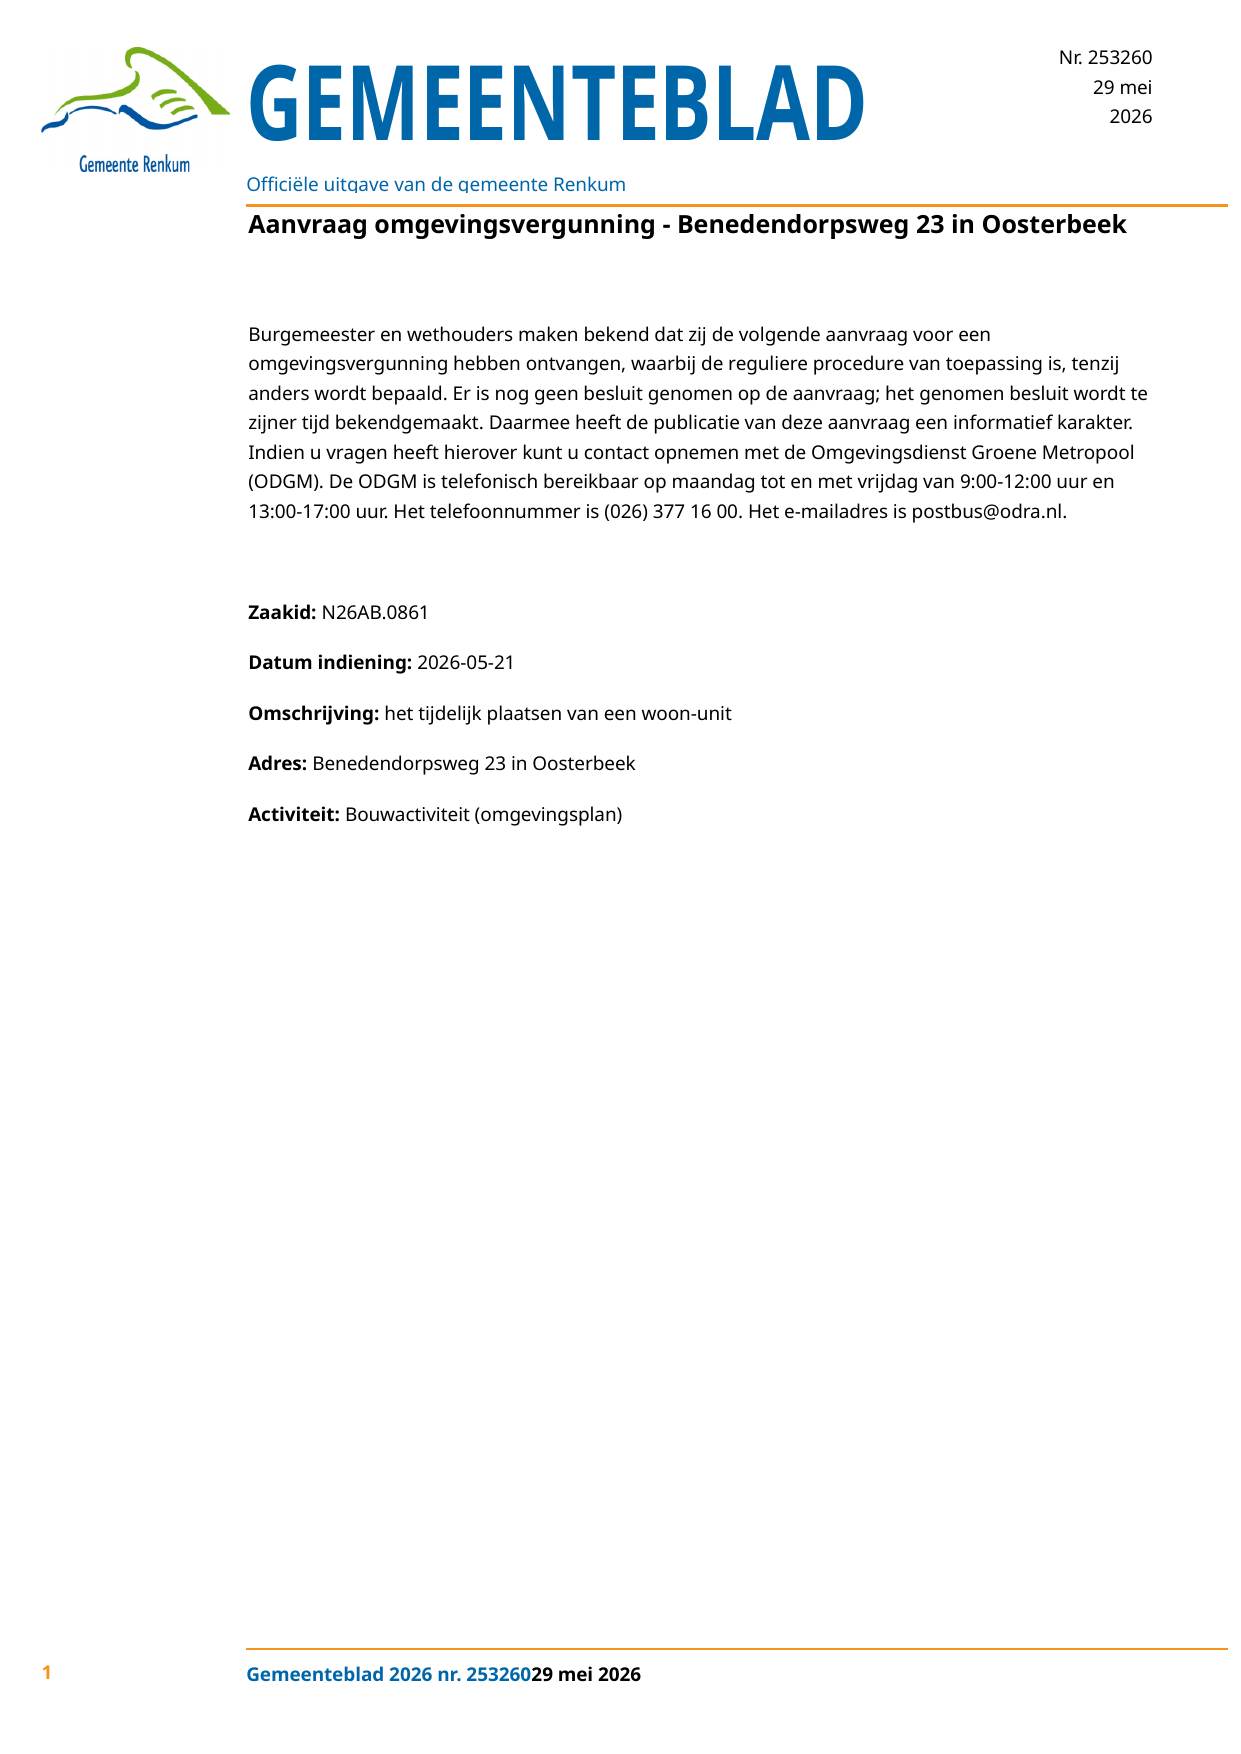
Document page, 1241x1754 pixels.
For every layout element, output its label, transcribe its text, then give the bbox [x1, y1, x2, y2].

text Omschrijving: het tijdelijk plaatsen van een woon-unit [248, 700, 1152, 726]
text Datum indiening: 2026-05-21 [248, 649, 1152, 675]
picture [41, 47, 231, 172]
text Zaakid: N26AB.0861 [248, 599, 1152, 625]
text Adres: Benedendorpsweg 23 in Oosterbeek [248, 750, 1152, 776]
text Aanvraag omgevingsvergunning - Benedendorpsweg 23 in Oosterbeek [248, 207, 1152, 241]
text Burgemeester en wethouders maken bekend dat zij de volgende aanvraag voor een omgevingsvergunning hebben ontvangen, waarbij de reguliere procedure van toepassing is, tenzij anders wordt bepaald. Er is nog geen besluit genomen op de aanvraag; het genomen besluit wordt te zijner tijd bekendgemaakt. Daarmee heeft de publicatie van deze aanvraag een informatief karakter. Indien u vragen heeft hierover kunt u contact opnemen met de Omgevingsdienst Groene Metropool (ODGM). De ODGM is telefonisch bereikbaar op maandag tot en met vrijdag van 9:00-12:00 uur en 13:00-17:00 uur. Het telefoonnummer is (026) 377 16 00. Het e-mailadres is postbus@odra.nl. [248, 321, 1152, 524]
text Activiteit: Bouwactiviteit (omgevingsplan) [248, 801, 1152, 826]
